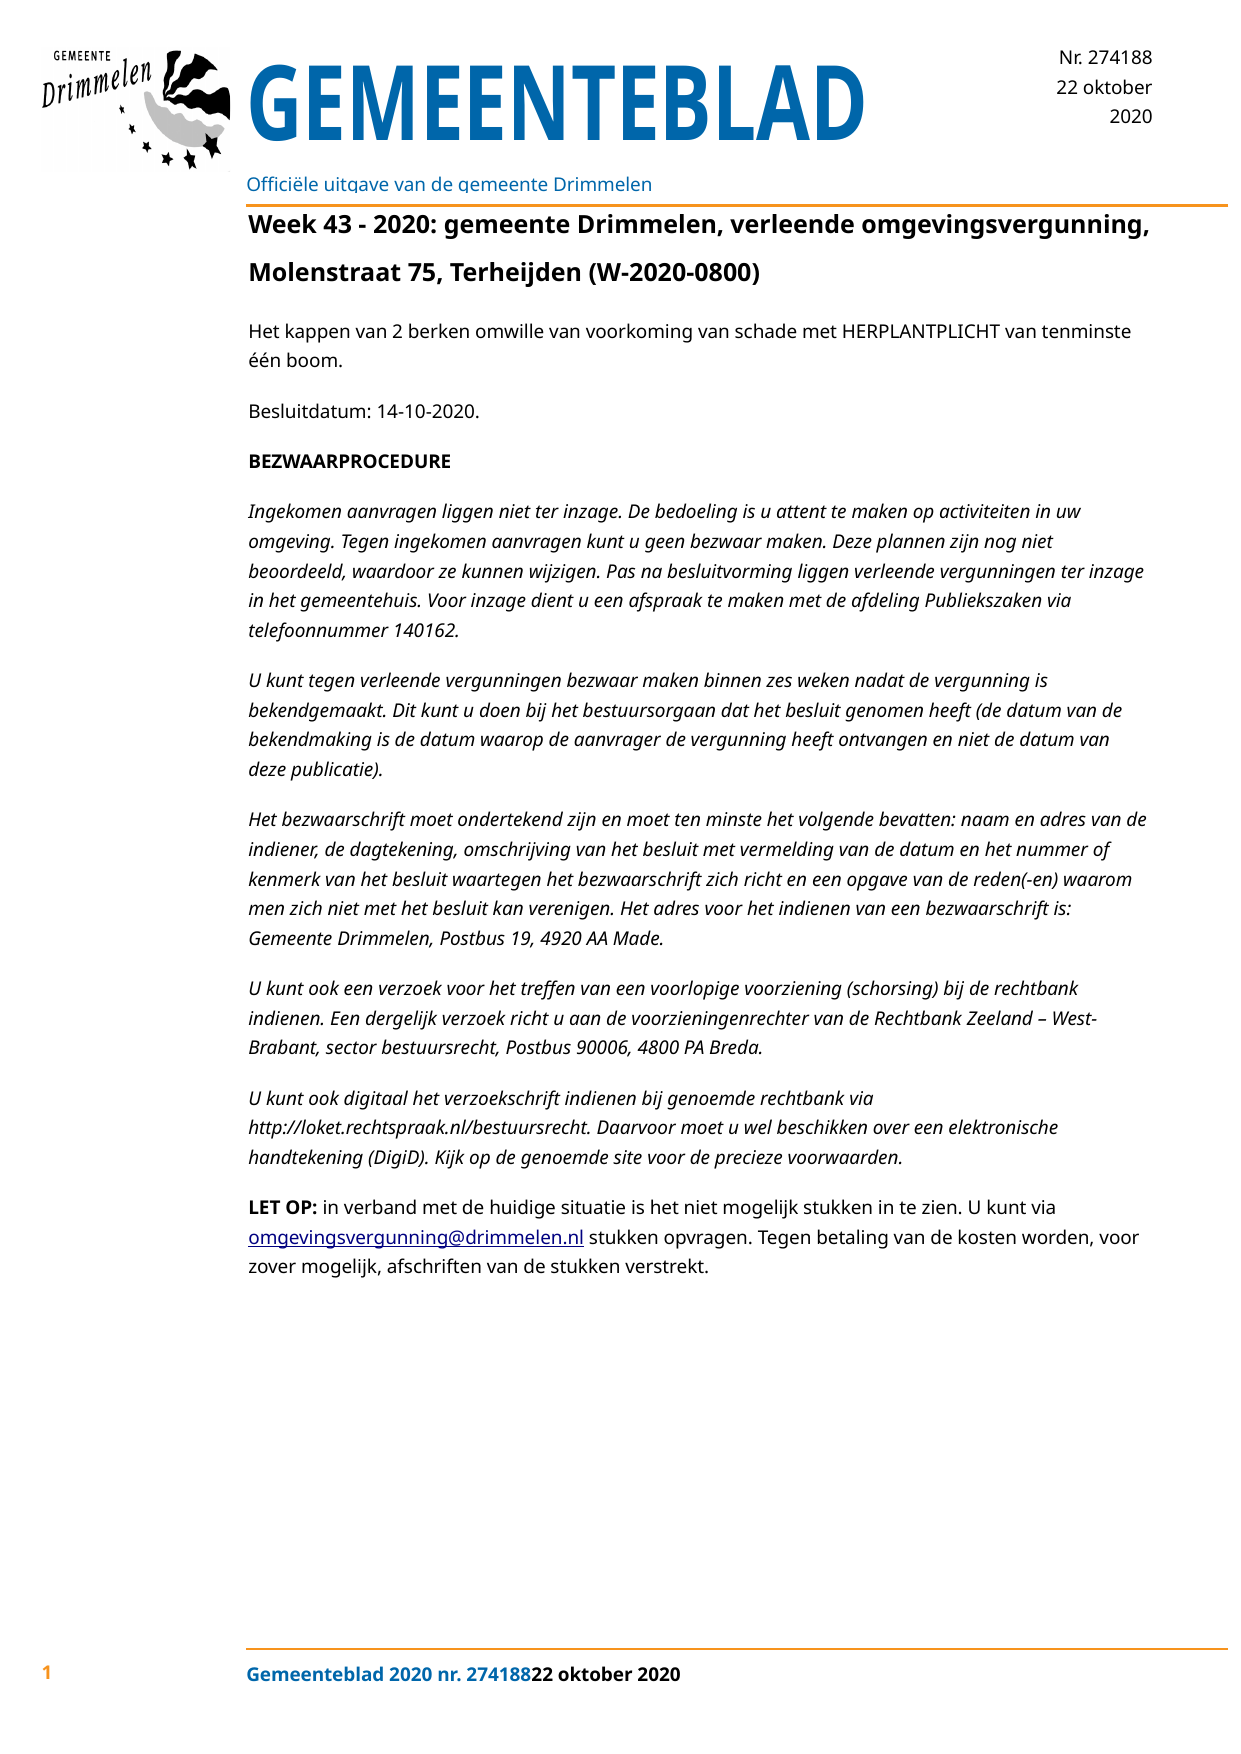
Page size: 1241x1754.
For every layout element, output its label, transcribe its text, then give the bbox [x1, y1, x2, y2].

text Besluitdatum: 14-10-2020. [248, 398, 1152, 424]
text Het bezwaarschrift moet ondertekend zijn en moet ten minste het volgende bevatten: naam en adres van de indiener, de dagtekening, omschrijving van het besluit met vermelding van de datum en het nummer of kenmerk van het besluit waartegen het bezwaarschrift zich richt en een opgave van de reden(-en) waarom men zich niet met het besluit kan verenigen. Het adres voor het indienen van een bezwaarschrift is: Gemeente Drimmelen, Postbus 19, 4920 AA Made. [248, 807, 1152, 951]
picture [41, 47, 231, 172]
text BEZWAARPROCEDURE [248, 448, 1152, 474]
text U kunt ook digitaal het verzoekschrift indienen bij genoemde rechtbank via http://loket.rechtspraak.nl/bestuursrecht. Daarvoor moet u wel beschikken over een elektronische handtekening (DigiD). Kijk op de genoemde site voor de precieze voorwaarden. [248, 1085, 1152, 1170]
text Het kappen van 2 berken omwille van voorkoming van schade met HERPLANTPLICHT van tenminste één boom. [248, 318, 1152, 373]
text Ingekomen aanvragen liggen niet ter inzage. De bedoeling is u attent te maken op activiteiten in uw omgeving. Tegen ingekomen aanvragen kunt u geen bezwaar maken. Deze plannen zijn nog niet beoordeeld, waardoor ze kunnen wijzigen. Pas na besluitvorming liggen verleende vergunningen ter inzage in het gemeentehuis. Voor inzage dient u een afspraak te maken met de afdeling Publiekszaken via telefoonnummer 140162. [248, 499, 1152, 643]
text Week 43 - 2020: gemeente Drimmelen, verleende omgevingsvergunning, Molenstraat 75, Terheijden (W-2020-0800) [248, 207, 1152, 288]
text LET OP: in verband met de huidige situatie is het niet mogelijk stukken in te zien. U kunt via omgevingsvergunning@drimmelen.nl stukken opvragen. Tegen betaling van de kosten worden, voor zover mogelijk, afschriften van de stukken verstrekt. [248, 1194, 1152, 1279]
text U kunt tegen verleende vergunningen bezwaar maken binnen zes weken nadat de vergunning is bekendgemaakt. Dit kunt u doen bij het bestuursorgaan dat het besluit genomen heeft (de datum van de bekendmaking is de datum waarop de aanvrager de vergunning heeft ontvangen en niet de datum van deze publicatie). [248, 667, 1152, 782]
text U kunt ook een verzoek voor het treffen van een voorlopige voorziening (schorsing) bij de rechtbank indienen. Een dergelijk verzoek richt u aan de voorzieningenrechter van de Rechtbank Zeeland – West-Brabant, sector bestuursrecht, Postbus 90006, 4800 PA Breda. [248, 975, 1152, 1060]
